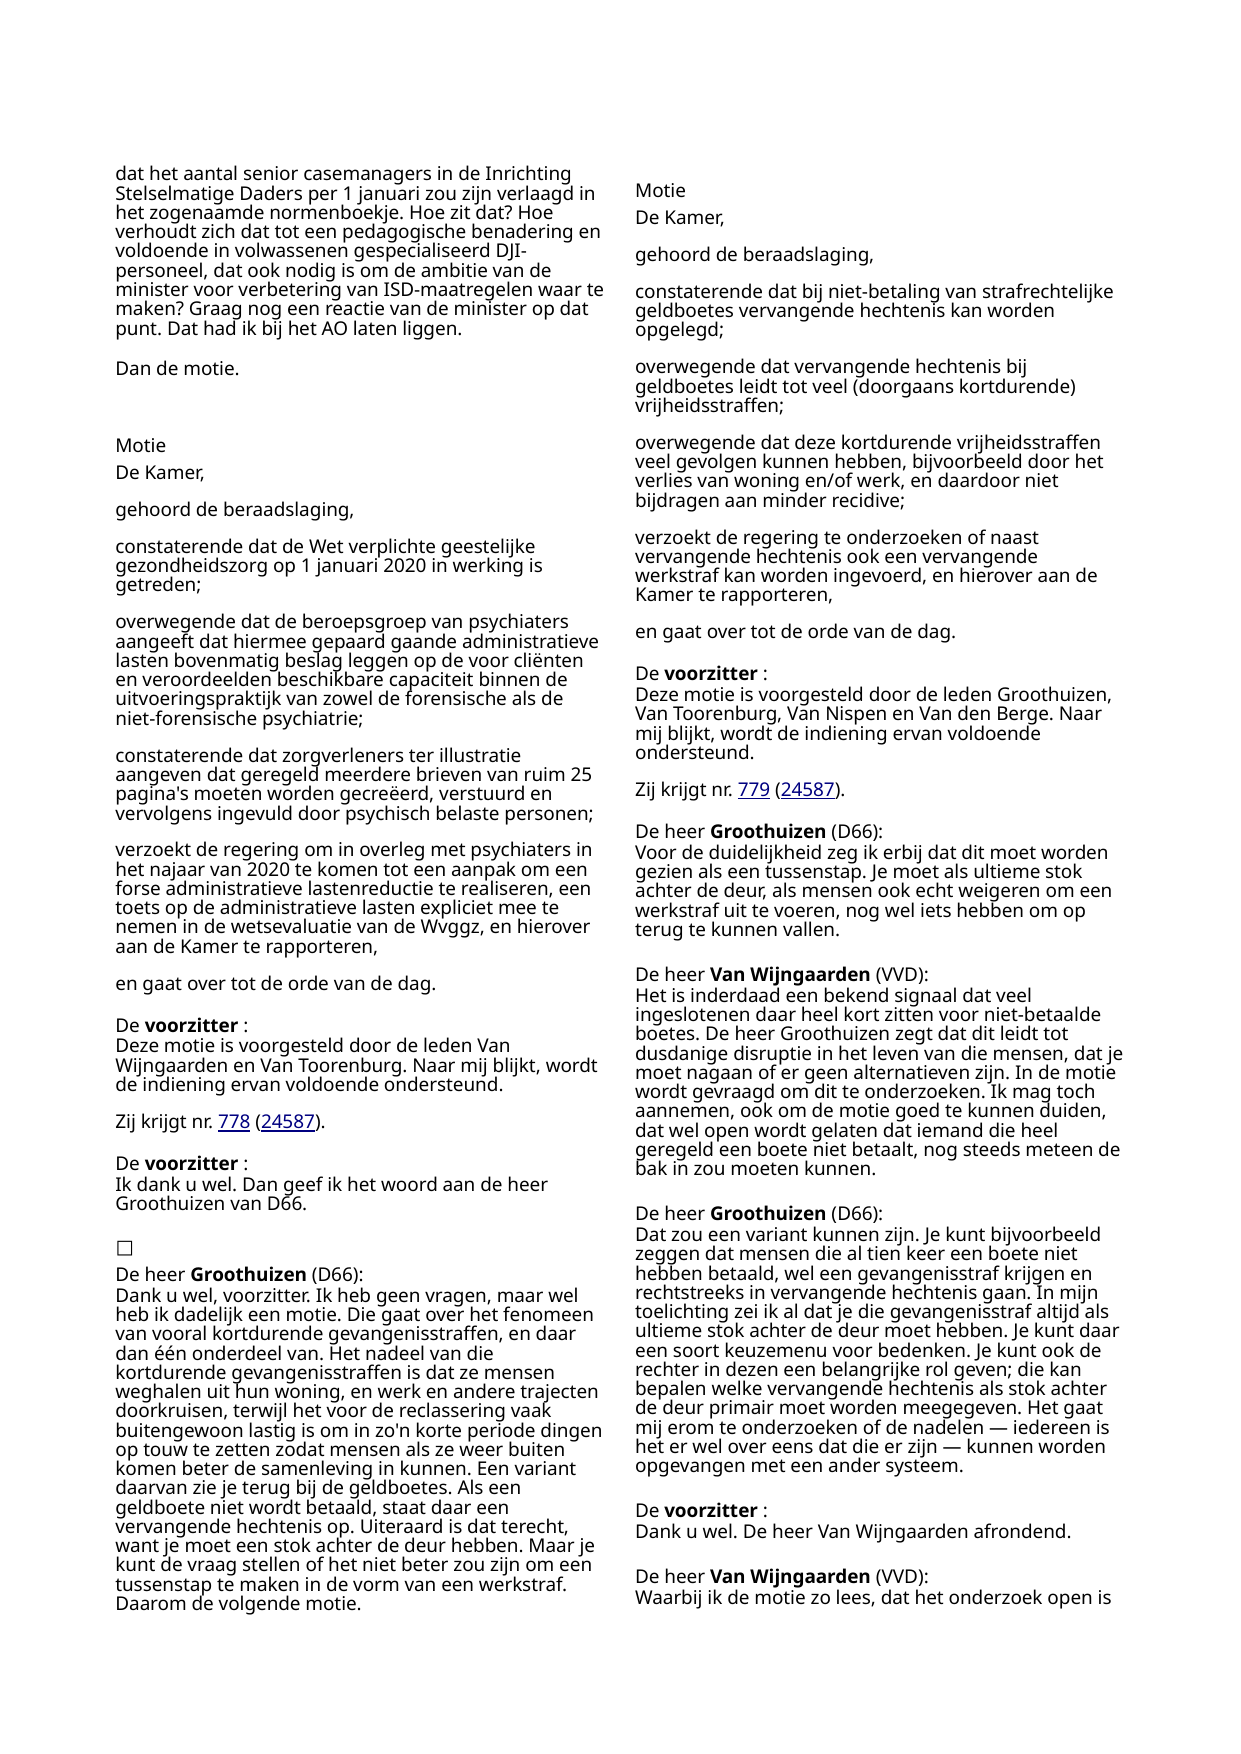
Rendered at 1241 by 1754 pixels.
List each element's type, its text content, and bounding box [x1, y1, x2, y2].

text Zij krijgt nr. 779 (24587). [635, 781, 1125, 800]
text Dat zou een variant kunnen zijn. Je kunt bijvoorbeeld zeggen dat mensen die al tien keer een boete niet hebben betaald, wel een gevangenisstraf krijgen en rechtstreeks in vervangende hechtenis gaan. In mijn toelichting zei ik al dat je die gevangenisstraf altijd als ultieme stok achter de deur moet hebben. Je kunt daar een soort keuzemenu voor bedenken. Je kunt ook de rechter in dezen een belangrijke rol geven; die kan bepalen welke vervangende hechtenis als stok achter de deur primair moet worden meegegeven. Het gaat mij erom te onderzoeken of de nadelen — iedereen is het er wel over eens dat die er zijn — kunnen worden opgevangen met een ander systeem. [635, 1226, 1125, 1476]
text Ik dank u wel. Dan geef ik het woord aan de heer Groothuizen van D66. [115, 1176, 605, 1214]
text Dan de motie. [115, 359, 605, 379]
text overwegende dat deze kortdurende vrijheidsstraffen veel gevolgen kunnen hebben, bijvoorbeeld door het verlies van woning en/of werk, en daardoor niet bijdragen aan minder recidive; [635, 434, 1125, 511]
text Motie [635, 177, 1125, 203]
text Deze motie is voorgesteld door de leden Van Wijngaarden en Van Toorenburg. Naar mij blijkt, wordt de indiening ervan voldoende ondersteund. [115, 1037, 605, 1095]
text De voorzitter : [635, 660, 1125, 686]
text en gaat over tot de orde van de dag. [635, 623, 1125, 643]
text constaterende dat bij niet-betaling van strafrechtelijke geldboetes vervangende hechtenis kan worden opgelegd; [635, 283, 1125, 341]
text De voorzitter : [115, 1012, 605, 1037]
text dat het aantal senior casemanagers in de Inrichting Stelselmatige Daders per 1 januari zou zijn verlaagd in het zogenaamde normenboekje. Hoe zit dat? Hoe verhoudt zich dat tot een pedagogische benadering en voldoende in volwassenen gespecialiseerd DJI-personeel, dat ook nodig is om de ambitie van de minister voor verbetering van ISD-maatregelen waar te maken? Graag nog een reactie van de minister op dat punt. Dat had ik bij het AO laten liggen. [115, 165, 605, 339]
text Het is inderdaad een bekend signaal dat veel ingeslotenen daar heel kort zitten voor niet-betaalde boetes. De heer Groothuizen zegt dat dit leidt tot dusdanige disruptie in het leven van die mensen, dat je moet nagaan of er geen alternatieven zijn. In de motie wordt gevraagd om dit te onderzoeken. Ik mag toch aannemen, ook om de motie goed te kunnen duiden, dat wel open wordt gelaten dat iemand die heel geregeld een boete niet betaalt, nog steeds meteen de bak in zou moeten kunnen. [635, 987, 1125, 1179]
text constaterende dat de Wet verplichte geestelijke gezondheidszorg op 1 januari 2020 in werking is getreden; [115, 538, 605, 596]
text De heer Van Wijngaarden (VVD): [635, 961, 1125, 987]
text verzoekt de regering om in overleg met psychiaters in het najaar van 2020 te komen tot een aanpak om een forse administratieve lastenreductie te realiseren, een toets op de administratieve lasten expliciet mee te nemen in de wetsevaluatie van de Wvggz, en hierover aan de Kamer te rapporteren, [115, 841, 605, 957]
text De voorzitter : [115, 1150, 605, 1176]
text gehoord de beraadslaging, [115, 501, 605, 520]
text De heer Groothuizen (D66): [635, 818, 1125, 844]
text De heer Groothuizen (D66): [635, 1200, 1125, 1226]
text Dank u wel. De heer Van Wijngaarden afrondend. [635, 1523, 1125, 1542]
text overwegende dat de beroepsgroep van psychiaters aangeeft dat hiermee gepaard gaande administratieve lasten bovenmatig beslag leggen op de voor cliënten en veroordeelden beschikbare capaciteit binnen de uitvoeringspraktijk van zowel de forensische als de niet-forensische psychiatrie; [115, 613, 605, 729]
text De voorzitter : [635, 1497, 1125, 1523]
text overwegende dat vervangende hechtenis bij geldboetes leidt tot veel (doorgaans kortdurende) vrijheidsstraffen; [635, 358, 1125, 416]
text ⬜ [115, 1235, 605, 1261]
text Motie [115, 432, 605, 458]
text De Kamer, [635, 209, 1125, 228]
text De heer Van Wijngaarden (VVD): [635, 1563, 1125, 1589]
text Zij krijgt nr. 778 (24587). [115, 1113, 605, 1132]
text Deze motie is voorgesteld door de leden Groothuizen, Van Toorenburg, Van Nispen en Van den Berge. Naar mij blijkt, wordt de indiening ervan voldoende ondersteund. [635, 686, 1125, 763]
text De heer Groothuizen (D66): [115, 1261, 605, 1287]
text verzoekt de regering te onderzoeken of naast vervangende hechtenis ook een vervangende werkstraf kan worden ingevoerd, en hierover aan de Kamer te rapporteren, [635, 529, 1125, 606]
text Dank u wel, voorzitter. Ik heb geen vragen, maar wel heb ik dadelijk een motie. Die gaat over het fenomeen van vooral kortdurende gevangenisstraffen, en daar dan één onderdeel van. Het nadeel van die kortdurende gevangenisstraffen is dat ze mensen weghalen uit hun woning, en werk en andere trajecten doorkruisen, terwijl het voor de reclassering vaak buitengewoon lastig is om in zo'n korte periode dingen op touw te zetten zodat mensen als ze weer buiten komen beter de samenleving in kunnen. Een variant daarvan zie je terug bij de geldboetes. Als een geldboete niet wordt betaald, staat daar een vervangende hechtenis op. Uiteraard is dat terecht, want je moet een stok achter de deur hebben. Maar je kunt de vraag stellen of het niet beter zou zijn om een tussenstap te maken in de vorm van een werkstraf. Daarom de volgende motie. [115, 1287, 605, 1614]
text en gaat over tot de orde van de dag. [115, 975, 605, 994]
text Waarbij ik de motie zo lees, dat het onderzoek open is [635, 1589, 1125, 1608]
text De Kamer, [115, 464, 605, 483]
text constaterende dat zorgverleners ter illustratie aangeven dat geregeld meerdere brieven van ruim 25 pagina's moeten worden gecreëerd, verstuurd en vervolgens ingevuld door psychisch belaste personen; [115, 747, 605, 824]
text gehoord de beraadslaging, [635, 246, 1125, 265]
text Voor de duidelijkheid zeg ik erbij dat dit moet worden gezien als een tussenstap. Je moet als ultieme stok achter de deur, als mensen ook echt weigeren om een werkstraf uit te voeren, nog wel iets hebben om op terug te kunnen vallen. [635, 844, 1125, 940]
